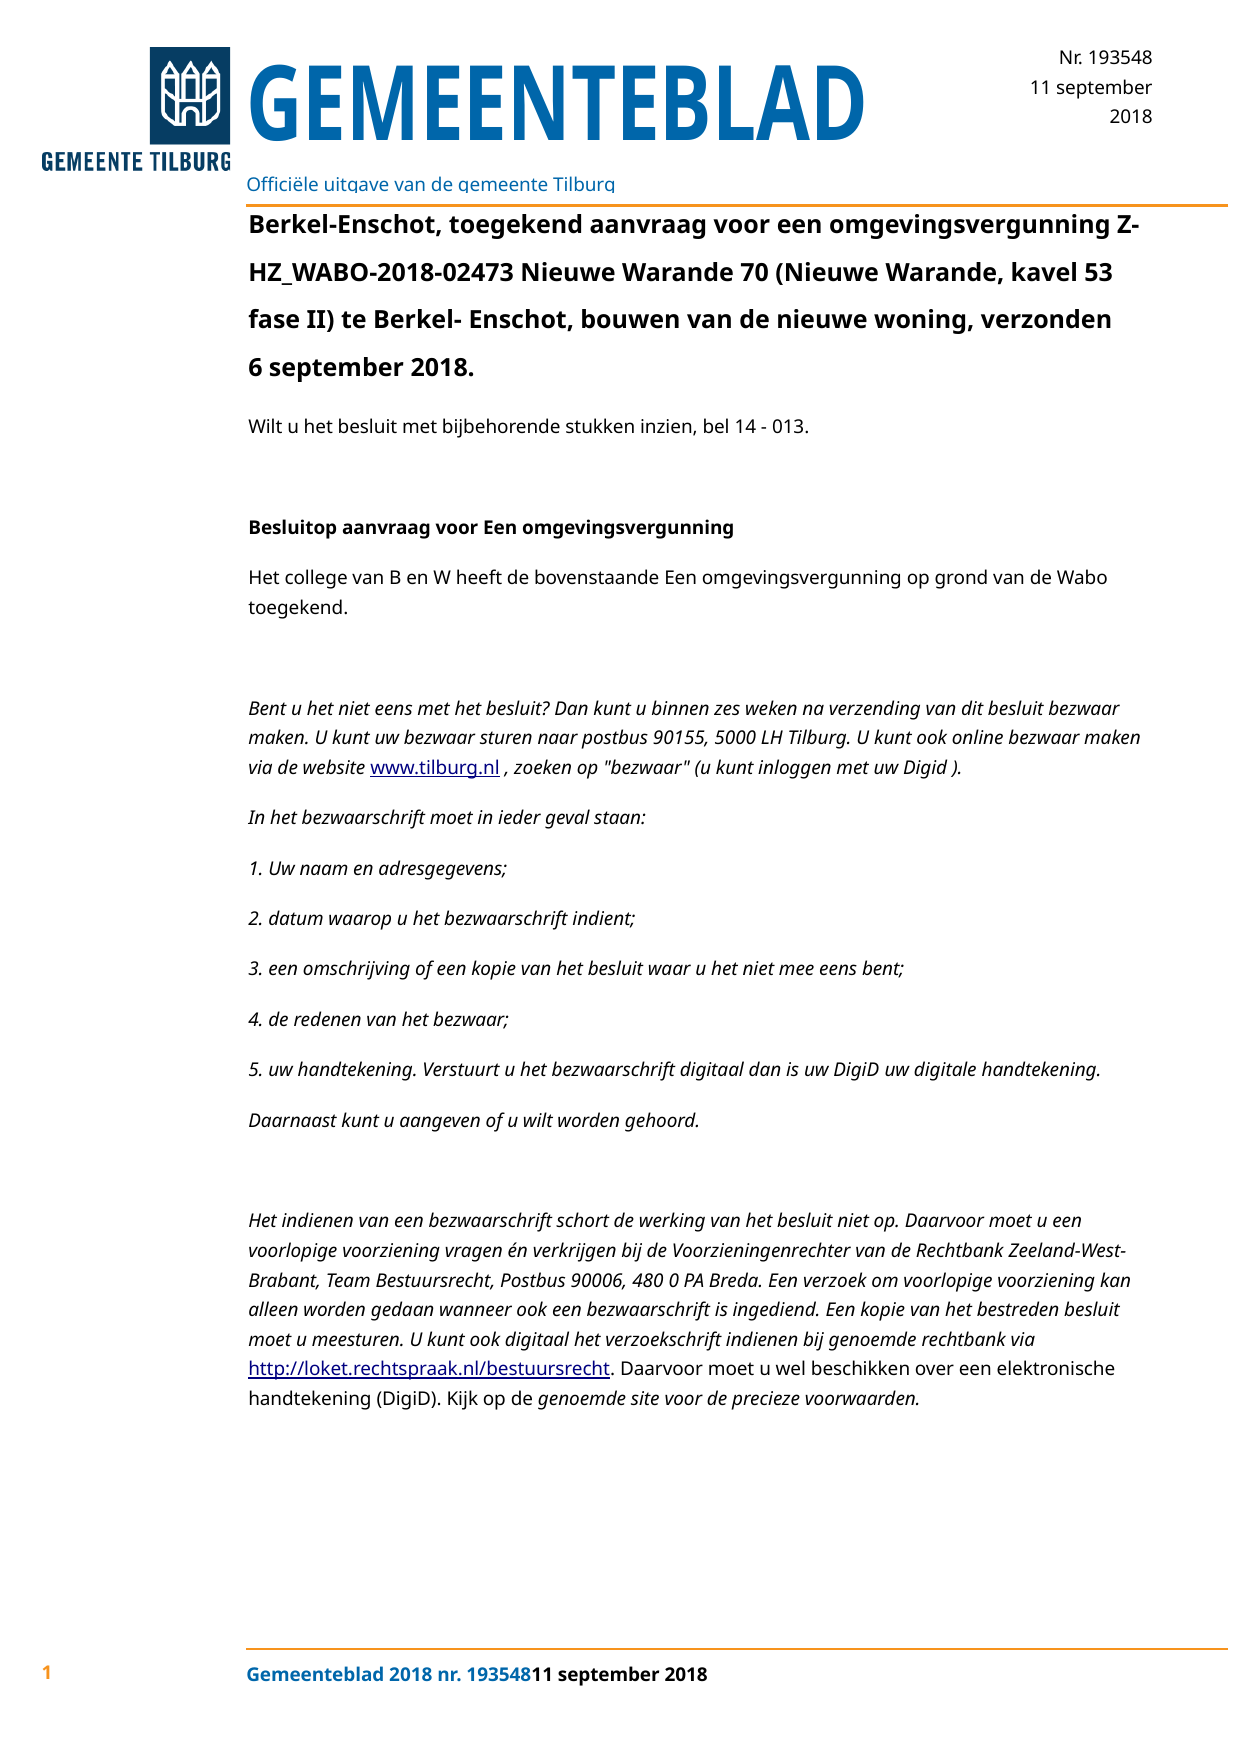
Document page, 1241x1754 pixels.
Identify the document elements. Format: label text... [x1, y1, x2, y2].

text Wilt u het besluit met bijbehorende stukken inzien, bel 14 - 013. [248, 413, 1152, 439]
text Het indienen van een bezwaarschrift schort de werking van het besluit niet op. Daarvoor moet u een voorlopige voorziening vragen én verkrijgen bij de Voorzieningenrechter van de Rechtbank Zeeland-West-Brabant, Team Bestuursrecht, Postbus 90006, 480 0 PA Breda. Een verzoek om voorlopige voorziening kan alleen worden gedaan wanneer ook een bezwaarschrift is ingediend. Een kopie van het bestreden besluit moet u meesturen. U kunt ook digitaal het verzoekschrift indienen bij genoemde rechtbank via http://loket.rechtspraak.nl/bestuursrecht. Daarvoor moet u wel beschikken over een elektronische handtekening (DigiD). Kijk op de genoemde site voor de precieze voorwaarden. [248, 1208, 1152, 1411]
text 1. Uw naam en adresgegevens; [248, 855, 1152, 881]
text In het bezwaarschrift moet in ieder geval staan: [248, 804, 1152, 830]
text Het college van B en W heeft de bovenstaande Een omgevingsvergunning op grond van de Wabo toegekend. [248, 564, 1152, 620]
text Berkel-Enschot, toegekend aanvraag voor een omgevingsvergunning Z-HZ_WABO-2018-02473 Nieuwe Warande 70 (Nieuwe Warande, kavel 53 fase II) te Berkel- Enschot, bouwen van de nieuwe woning, verzonden 6 september 2018. [248, 207, 1152, 384]
text 2. datum waarop u het bezwaarschrift indient; [248, 905, 1152, 931]
text Daarnaast kunt u aangeven of u wilt worden gehoord. [248, 1107, 1152, 1133]
text Bent u het niet eens met het besluit? Dan kunt u binnen zes weken na verzending van dit besluit bezwaar maken. U kunt uw bezwaar sturen naar postbus 90155, 5000 LH Tilburg. U kunt ook online bezwaar maken via de website www.tilburg.nl , zoeken op "bezwaar" (u kunt inloggen met uw Digid ). [248, 695, 1152, 780]
text 4. de redenen van het bezwaar; [248, 1006, 1152, 1032]
text Besluitop aanvraag voor Een omgevingsvergunning [248, 514, 1152, 540]
picture [41, 47, 231, 172]
text 5. uw handtekening. Verstuurt u het bezwaarschrift digitaal dan is uw DigiD uw digitale handtekening. [248, 1056, 1152, 1082]
text 3. een omschrijving of een kopie van het besluit waar u het niet mee eens bent; [248, 956, 1152, 981]
